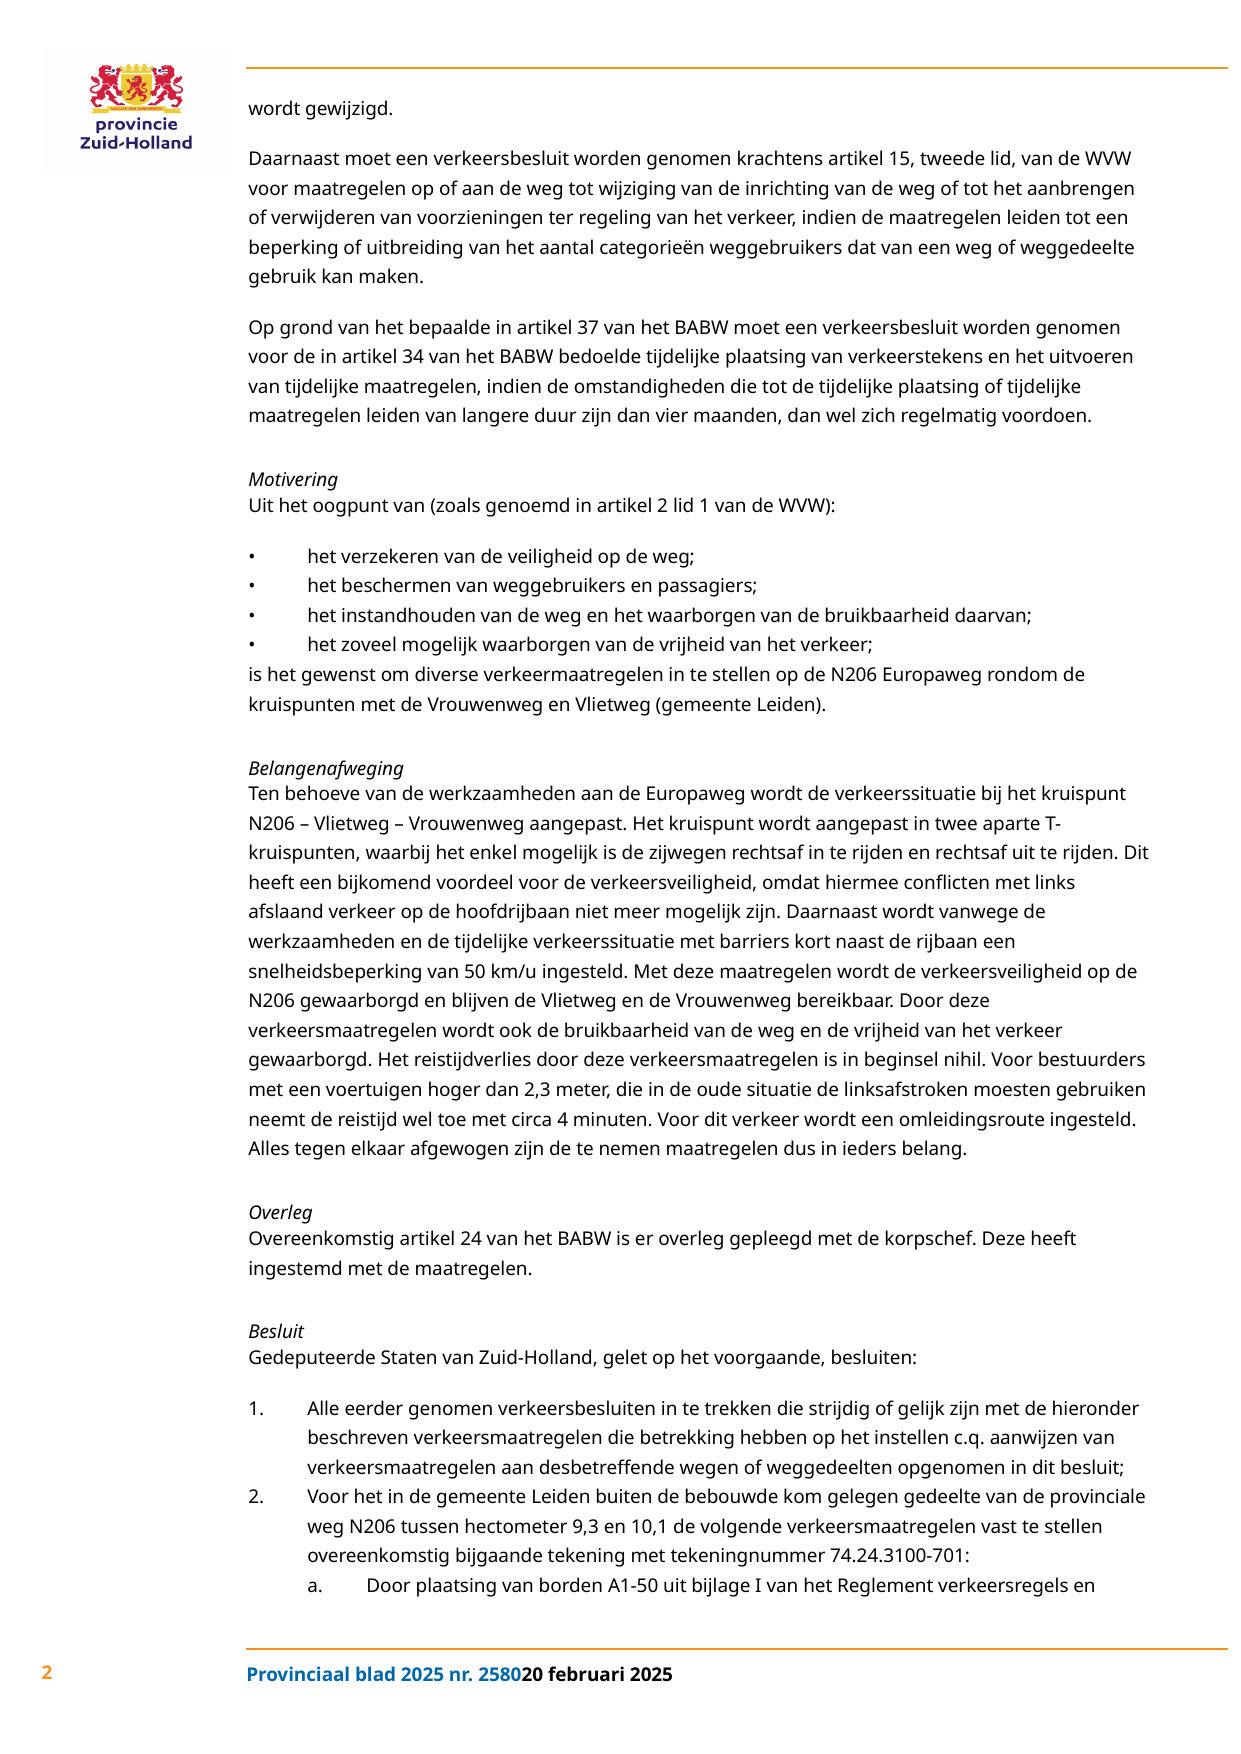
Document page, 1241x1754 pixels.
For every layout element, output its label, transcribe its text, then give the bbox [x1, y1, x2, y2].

list het verzekeren van de veiligheid op de weg; [248, 543, 1152, 568]
list Alle eerder genomen verkeersbesluiten in te trekken die strijdig of gelijk zijn met de hieronder beschreven verkeersmaatregelen die betrekking hebben op het instellen c.q. aanwijzen van verkeersmaatregelen aan desbetreffende wegen of weggedeelten opgenomen in dit besluit; [248, 1395, 1152, 1480]
text Belangenafweging [248, 755, 1152, 780]
text is het gewenst om diverse verkeermaatregelen in te stellen op de N206 Europaweg rondom de kruispunten met de Vrouwenweg en Vlietweg (gemeente Leiden). [248, 661, 1152, 716]
text Ten behoeve van de werkzaamheden aan de Europaweg wordt de verkeerssituatie bij het kruispunt N206 – Vlietweg – Vrouwenweg aangepast. Het kruispunt wordt aangepast in twee aparte T-kruispunten, waarbij het enkel mogelijk is de zijwegen rechtsaf in te rijden en rechtsaf uit te rijden. Dit heeft een bijkomend voordeel voor de verkeersveiligheid, omdat hiermee conflicten met links afslaand verkeer op de hoofdrijbaan niet meer mogelijk zijn. Daarnaast wordt vanwege de werkzaamheden en de tijdelijke verkeerssituatie met barriers kort naast de rijbaan een snelheidsbeperking van 50 km/u ingesteld. Met deze maatregelen wordt de verkeersveiligheid op de N206 gewaarborgd en blijven de Vlietweg en de Vrouwenweg bereikbaar. Door deze verkeersmaatregelen wordt ook de bruikbaarheid van de weg en de vrijheid van het verkeer gewaarborgd. Het reistijdverlies door deze verkeersmaatregelen is in beginsel nihil. Voor bestuurders met een voertuigen hoger dan 2,3 meter, die in de oude situatie de linksafstroken moesten gebruiken neemt de reistijd wel toe met circa 4 minuten. Voor dit verkeer wordt een omleidingsroute ingesteld. Alles tegen elkaar afgewogen zijn de te nemen maatregelen dus in ieders belang. [248, 780, 1152, 1161]
list het beschermen van weggebruikers en passagiers; [248, 572, 1152, 598]
text Gedeputeerde Staten van Zuid-Holland, gelet op het voorgaande, besluiten: [248, 1344, 1152, 1370]
text Op grond van het bepaalde in artikel 37 van het BABW moet een verkeersbesluit worden genomen voor de in artikel 34 van het BABW bedoelde tijdelijke plaatsing van verkeerstekens en het uitvoeren van tijdelijke maatregelen, indien de omstandigheden die tot de tijdelijke plaatsing of tijdelijke maatregelen leiden van langere duur zijn dan vier maanden, dan wel zich regelmatig voordoen. [248, 314, 1152, 428]
text Overeenkomstig artikel 24 van het BABW is er overleg gepleegd met de korpschef. Deze heeft ingestemd met de maatregelen. [248, 1225, 1152, 1280]
text wordt gewijzigd. [248, 95, 1152, 121]
text Besluit [248, 1319, 1152, 1344]
list het instandhouden van de weg en het waarborgen van de bruikbaarheid daarvan; [248, 602, 1152, 628]
list Door plaatsing van borden A1-50 uit bijlage I van het Reglement verkeersregels en [307, 1572, 1152, 1598]
text Overleg [248, 1199, 1152, 1225]
text Uit het oogpunt van (zoals genoemd in artikel 2 lid 1 van de WVW): [248, 492, 1152, 518]
picture [41, 47, 231, 172]
list Voor het in de gemeente Leiden buiten de bebouwde kom gelegen gedeelte van de provinciale weg N206 tussen hectometer 9,3 en 10,1 de volgende verkeersmaatregelen vast te stellen overeenkomstig bijgaande tekening met tekeningnummer 74.24.3100-701: [248, 1483, 1152, 1568]
text Daarnaast moet een verkeersbesluit worden genomen krachtens artikel 15, tweede lid, van de WVW voor maatregelen op of aan de weg tot wijziging van de inrichting van de weg of tot het aanbrengen of verwijderen van voorzieningen ter regeling van het verkeer, indien de maatregelen leiden tot een beperking of uitbreiding van het aantal categorieën weggebruikers dat van een weg of weggedeelte gebruik kan maken. [248, 145, 1152, 289]
text Motivering [248, 467, 1152, 492]
list het zoveel mogelijk waarborgen van de vrijheid van het verkeer; [248, 632, 1152, 657]
